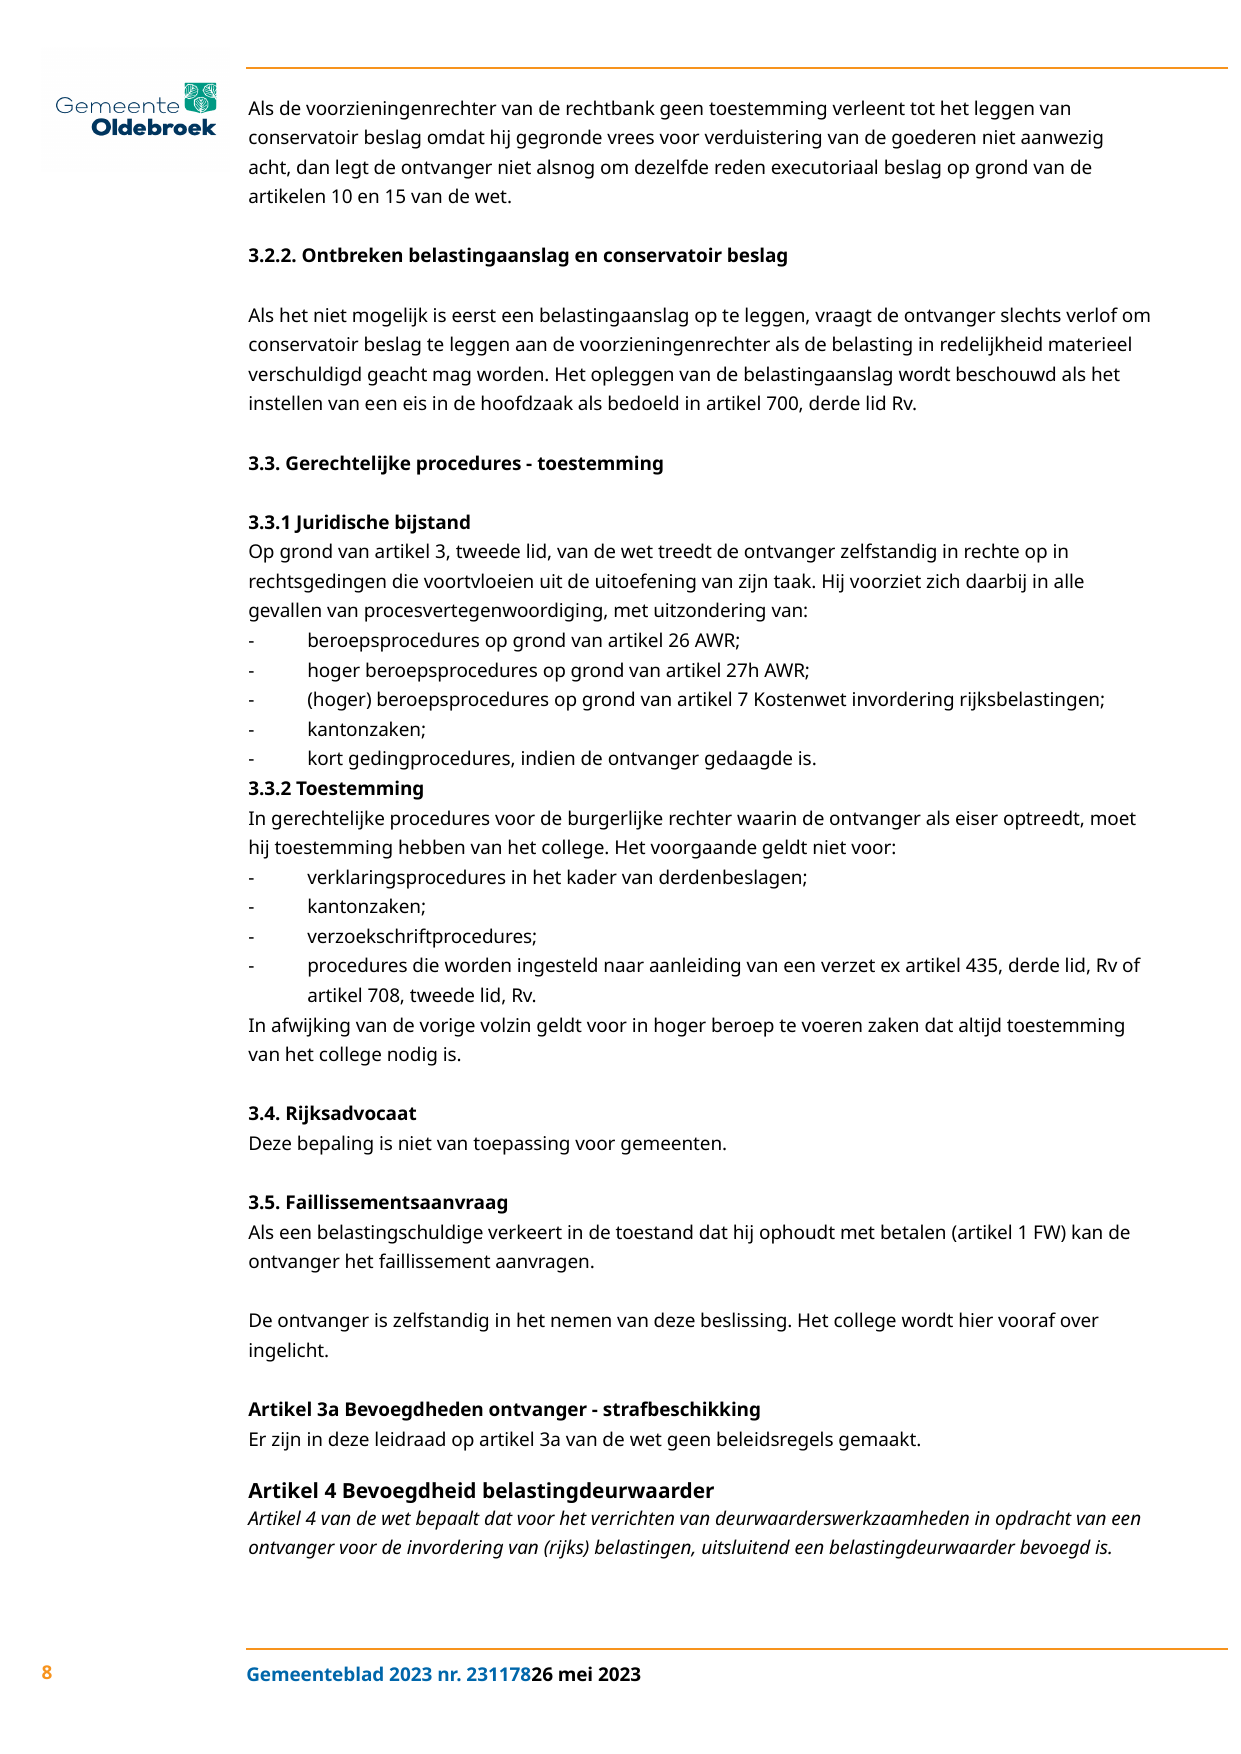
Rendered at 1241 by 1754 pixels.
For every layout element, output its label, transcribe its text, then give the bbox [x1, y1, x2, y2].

list kort gedingprocedures, indien de ontvanger gedaagde is. [248, 746, 1152, 771]
picture [41, 47, 231, 172]
list beroepsprocedures op grond van artikel 26 AWR; [248, 627, 1152, 653]
list kantonzaken; [248, 893, 1152, 919]
text 3.5. Faillissementsaanvraag [248, 1189, 1152, 1215]
text Als het niet mogelijk is eerst een belastingaanslag op te leggen, vraagt de ontvanger slechts verlof om conservatoir beslag te leggen aan de voorzieningenrechter als de belasting in redelijkheid materieel verschuldigd geacht mag worden. Het opleggen van de belastingaanslag wordt beschouwd als het instellen van een eis in de hoofdzaak als bedoeld in artikel 700, derde lid Rv. [248, 302, 1152, 416]
text Op grond van artikel 3, tweede lid, van de wet treedt de ontvanger zelfstandig in rechte op in rechtsgedingen die voortvloeien uit de uitoefening van zijn taak. Hij voorziet zich daarbij in alle gevallen van procesvertegenwoordiging, met uitzondering van: [248, 538, 1152, 623]
text Artikel 4 van de wet bepaalt dat voor het verrichten van deurwaarderswerkzaamheden in opdracht van een ontvanger voor de invordering van (rijks) belastingen, uitsluitend een belastingdeurwaarder bevoegd is. [248, 1505, 1152, 1560]
text 3.3.2 Toestemming [248, 775, 1152, 801]
list procedures die worden ingesteld naar aanleiding van een verzet ex artikel 435, derde lid, Rv of artikel 708, tweede lid, Rv. [248, 953, 1152, 1008]
list hoger beroepsprocedures op grond van artikel 27h AWR; [248, 657, 1152, 683]
list verzoekschriftprocedures; [248, 923, 1152, 949]
list kantonzaken; [248, 716, 1152, 742]
text In gerechtelijke procedures voor de burgerlijke rechter waarin de ontvanger als eiser optreedt, moet hij toestemming hebben van het college. Het voorgaande geldt niet voor: [248, 805, 1152, 860]
text Er zijn in deze leidraad op artikel 3a van de wet geen beleidsregels gemaakt. [248, 1426, 1152, 1452]
text Deze bepaling is niet van toepassing voor gemeenten. [248, 1130, 1152, 1156]
text In afwijking van de vorige volzin geldt voor in hoger beroep te voeren zaken dat altijd toestemming van het college nodig is. [248, 1012, 1152, 1067]
text 3.3. Gerechtelijke procedures - toestemming [248, 450, 1152, 476]
text Als een belastingschuldige verkeert in de toestand dat hij ophoudt met betalen (artikel 1 FW) kan de ontvanger het faillissement aanvragen. [248, 1219, 1152, 1274]
text 3.2.2. Ontbreken belastingaanslag en conservatoir beslag [248, 243, 1152, 268]
list (hoger) beroepsprocedures op grond van artikel 7 Kostenwet invordering rijksbelastingen; [248, 686, 1152, 712]
list verklaringsprocedures in het kader van derdenbeslagen; [248, 864, 1152, 890]
text Als de voorzieningenrechter van de rechtbank geen toestemming verleent tot het leggen van conservatoir beslag omdat hij gegronde vrees voor verduistering van de goederen niet aanwezig acht, dan legt de ontvanger niet alsnog om dezelfde reden executoriaal beslag op grond van de artikelen 10 en 15 van de wet. [248, 95, 1152, 209]
text 3.4. Rijksadvocaat [248, 1101, 1152, 1126]
text Artikel 3a Bevoegdheden ontvanger - strafbeschikking [248, 1396, 1152, 1422]
text De ontvanger is zelfstandig in het nemen van deze beslissing. Het college wordt hier vooraf over ingelicht. [248, 1308, 1152, 1363]
text 3.3.1 Juridische bijstand [248, 509, 1152, 535]
text Artikel 4 Bevoegdheid belastingdeurwaarder [248, 1476, 1152, 1505]
